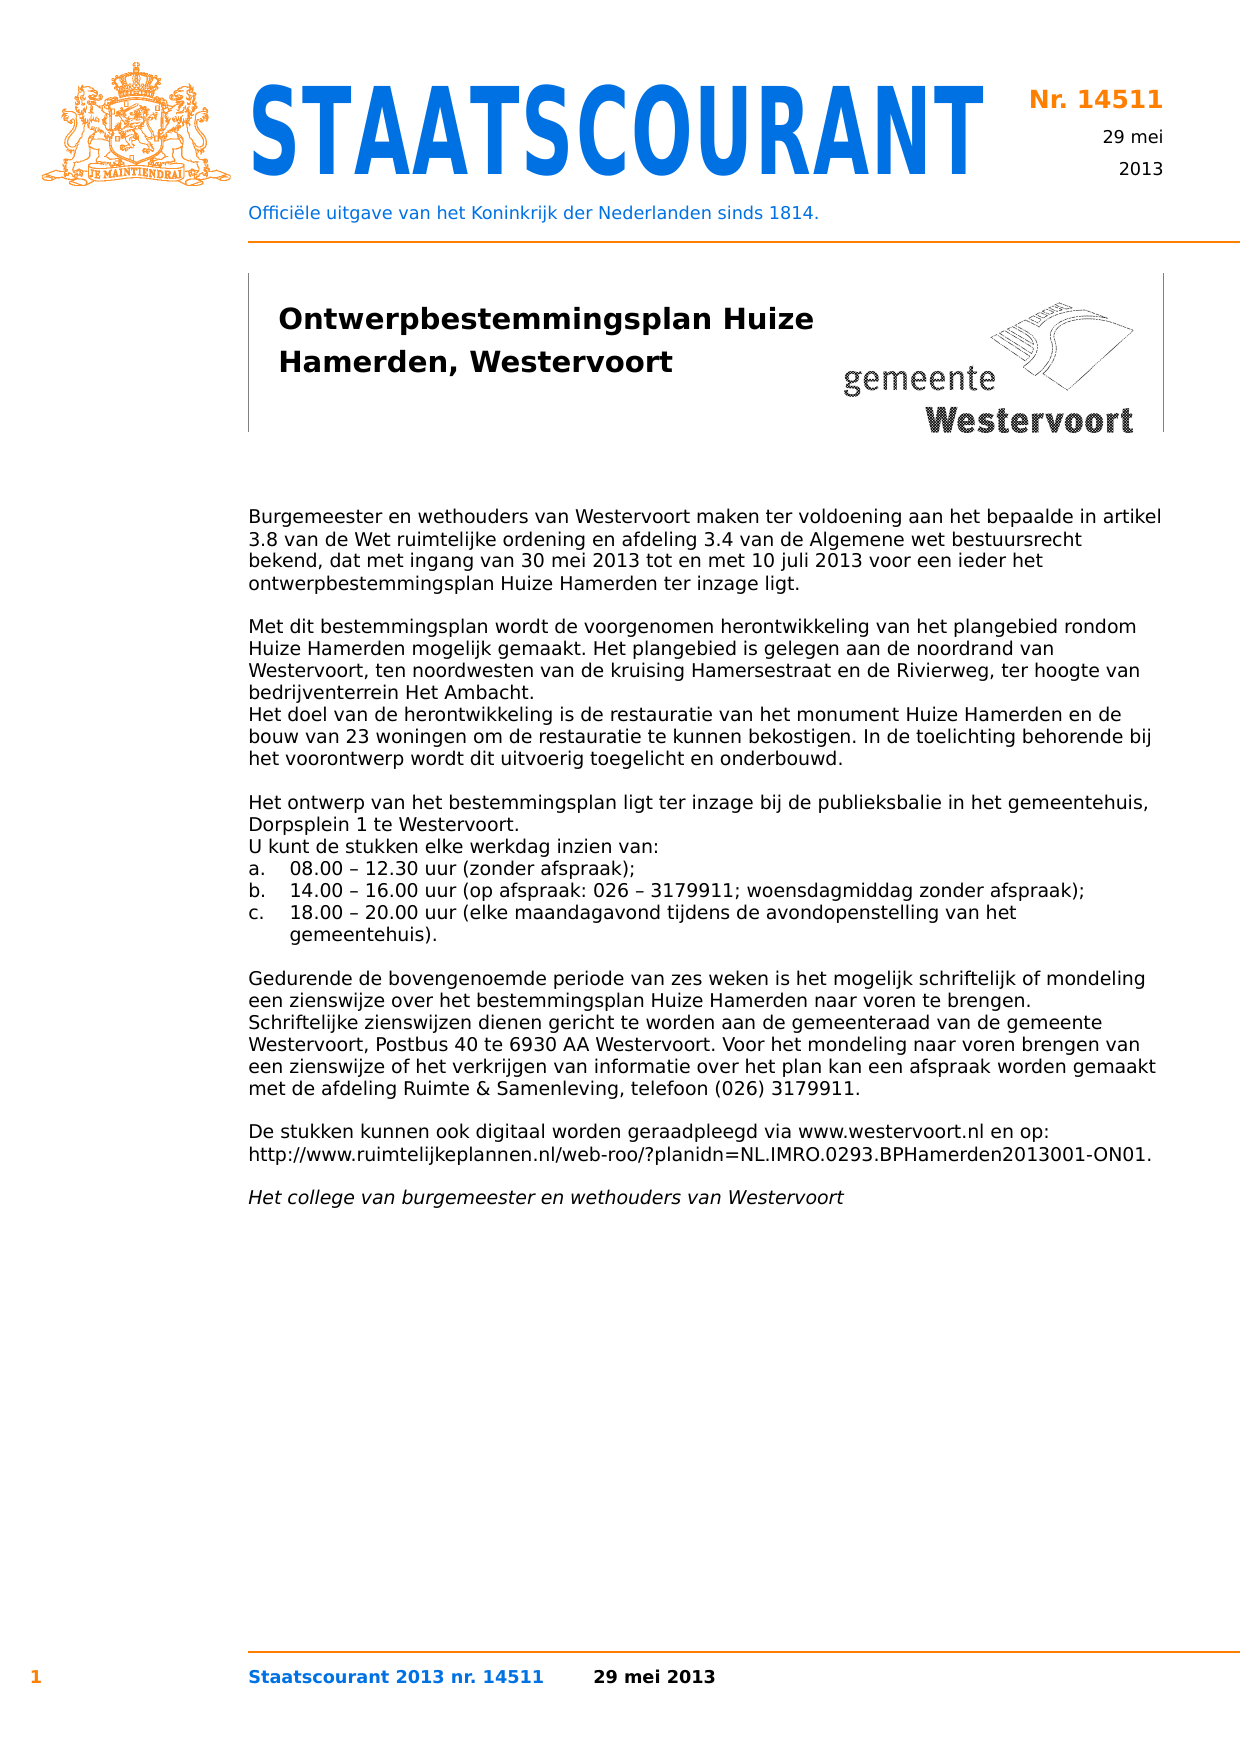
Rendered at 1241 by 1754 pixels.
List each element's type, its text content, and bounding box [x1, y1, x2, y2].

table_header Nr. 14511 [998, 62, 1240, 121]
table_cell Officiële uitgave van het Koninkrijk der Nederlanden sinds 1814. [248, 203, 1240, 241]
picture [844, 302, 1134, 433]
text De stukken kunnen ook digitaal worden geraadpleegd via www.westervoort.nl en op: [248, 1121, 1163, 1143]
text Schriftelijke zienswijzen dienen gericht te worden aan de gemeenteraad van de gemeente Westervoort, Postbus 40 te 6930 AA Westervoort. Voor het mondeling naar voren brengen van een zienswijze of het verkrijgen van informatie over het plan kan een afspraak worden gemaakt met de afdeling Ruimte & Samenleving, telefoon (026) 3179911. [248, 1012, 1163, 1099]
text Het ontwerp van het bestemmingsplan ligt ter inzage bij de publieksbalie in het gemeentehuis, Dorpsplein 1 te Westervoort. [248, 792, 1163, 836]
table_cell 2013 [998, 153, 1240, 203]
text http://www.ruimtelijkeplannen.nl/web-roo/?planidn=NL.IMRO.0293.BPHamerden2013001-ON01. [248, 1143, 1163, 1165]
text Met dit bestemmingsplan wordt de voorgenomen herontwikkeling van het plangebied rondom Huize Hamerden mogelijk gemaakt. Het plangebied is gelegen aan de noordrand van Westervoort, ten noordwesten van de kruising Hamersestraat en de Rivierweg, ter hoogte van bedrijventerrein Het Ambacht. [248, 616, 1163, 704]
text b. 14.00 – 16.00 uur (op afspraak: 026 – 3179911; woensdagmiddag zonder afspraak); [248, 880, 1163, 902]
picture [41, 62, 231, 186]
text Het doel van de herontwikkeling is de restauratie van het monument Huize Hamerden en de bouw van 23 woningen om de restauratie te kunnen bekostigen. In de toelichting behorende bij het voorontwerp wordt dit uitvoerig toegelicht en onderbouwd. [248, 704, 1163, 770]
text Het college van burgemeester en wethouders van Westervoort [248, 1187, 1163, 1209]
text Burgemeester en wethouders van Westervoort maken ter voldoening aan het bepaalde in artikel 3.8 van de Wet ruimtelijke ordening en afdeling 3.4 van de Algemene wet bestuursrecht bekend, dat met ingang van 30 mei 2013 tot en met 10 juli 2013 voor een ieder het ontwerpbestemmingsplan Huize Hamerden ter inzage ligt. [248, 506, 1163, 594]
text c. 18.00 – 20.00 uur (elke maandagavond tijdens de avondopenstelling van het gemeentehuis). [248, 902, 1163, 946]
text U kunt de stukken elke werkdag inzien van: [248, 836, 1163, 858]
table_cell 29 mei [998, 121, 1240, 153]
text Gedurende de bovengenoemde periode van zes weken is het mogelijk schriftelijk of mondeling een zienswijze over het bestemmingsplan Huize Hamerden naar voren te brengen. [248, 968, 1163, 1012]
table_header STAATSCOURANT [248, 62, 998, 203]
text a. 08.00 – 12.30 uur (zonder afspraak); [248, 858, 1163, 880]
table_header [25, 62, 248, 241]
subtitle Ontwerpbestemmingsplan Huize Hamerden, Westervoort [249, 273, 1163, 432]
